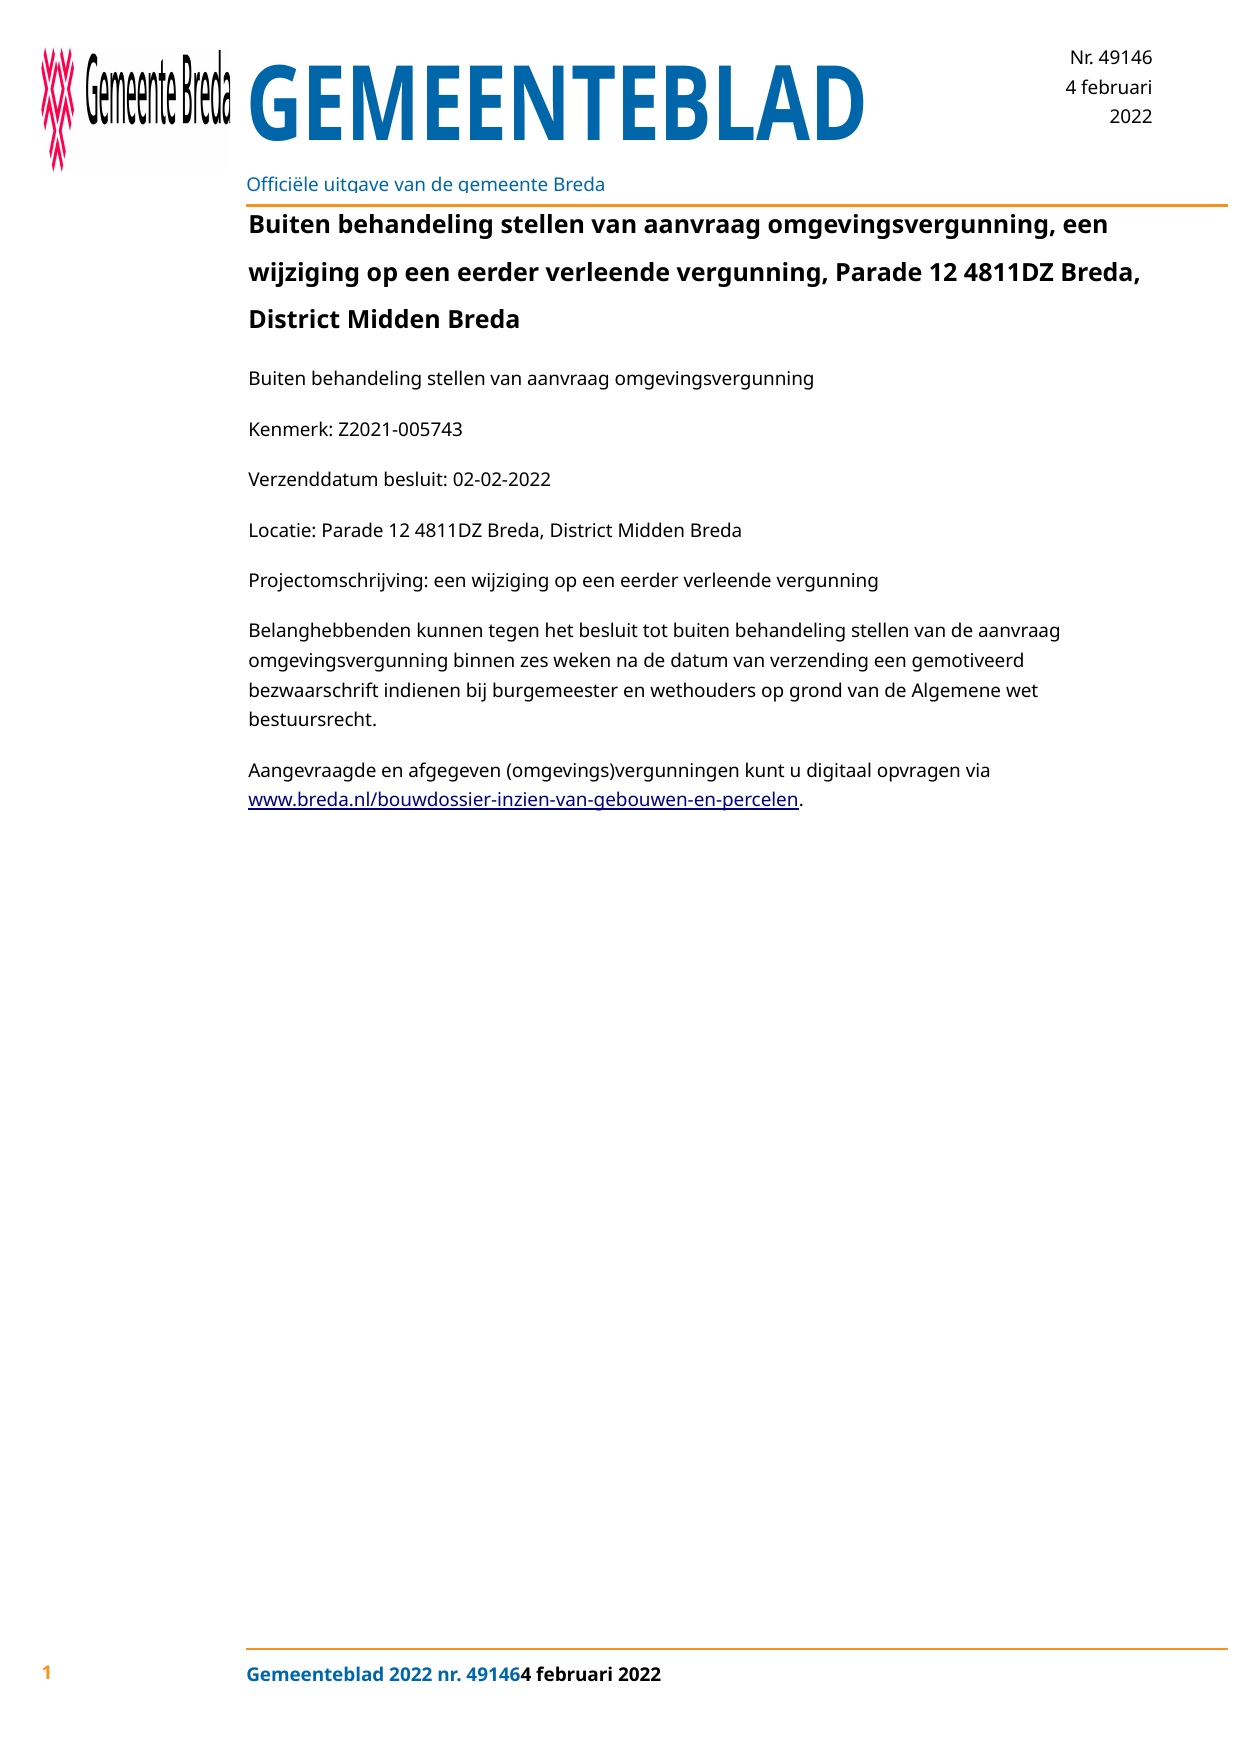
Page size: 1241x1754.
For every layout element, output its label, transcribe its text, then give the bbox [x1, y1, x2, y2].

text Kenmerk: Z2021-005743 [248, 416, 1152, 442]
text Locatie: Parade 12 4811DZ Breda, District Midden Breda [248, 517, 1152, 542]
text Aangevraagde en afgegeven (omgevings)vergunningen kunt u digitaal opvragen via www.breda.nl/bouwdossier-inzien-van-gebouwen-en-percelen. [248, 757, 1152, 812]
text Buiten behandeling stellen van aanvraag omgevingsvergunning [248, 366, 1152, 391]
text Belanghebbenden kunnen tegen het besluit tot buiten behandeling stellen van de aanvraag omgevingsvergunning binnen zes weken na de datum van verzending een gemotiveerd bezwaarschrift indienen bij burgemeester en wethouders op grond van de Algemene wet bestuursrecht. [248, 618, 1152, 732]
text Projectomschrijving: een wijziging op een eerder verleende vergunning [248, 567, 1152, 593]
picture [41, 47, 231, 172]
text Buiten behandeling stellen van aanvraag omgevingsvergunning, een wijziging op een eerder verleende vergunning, Parade 12 4811DZ Breda, District Midden Breda [248, 207, 1152, 336]
text Verzenddatum besluit: 02-02-2022 [248, 466, 1152, 492]
